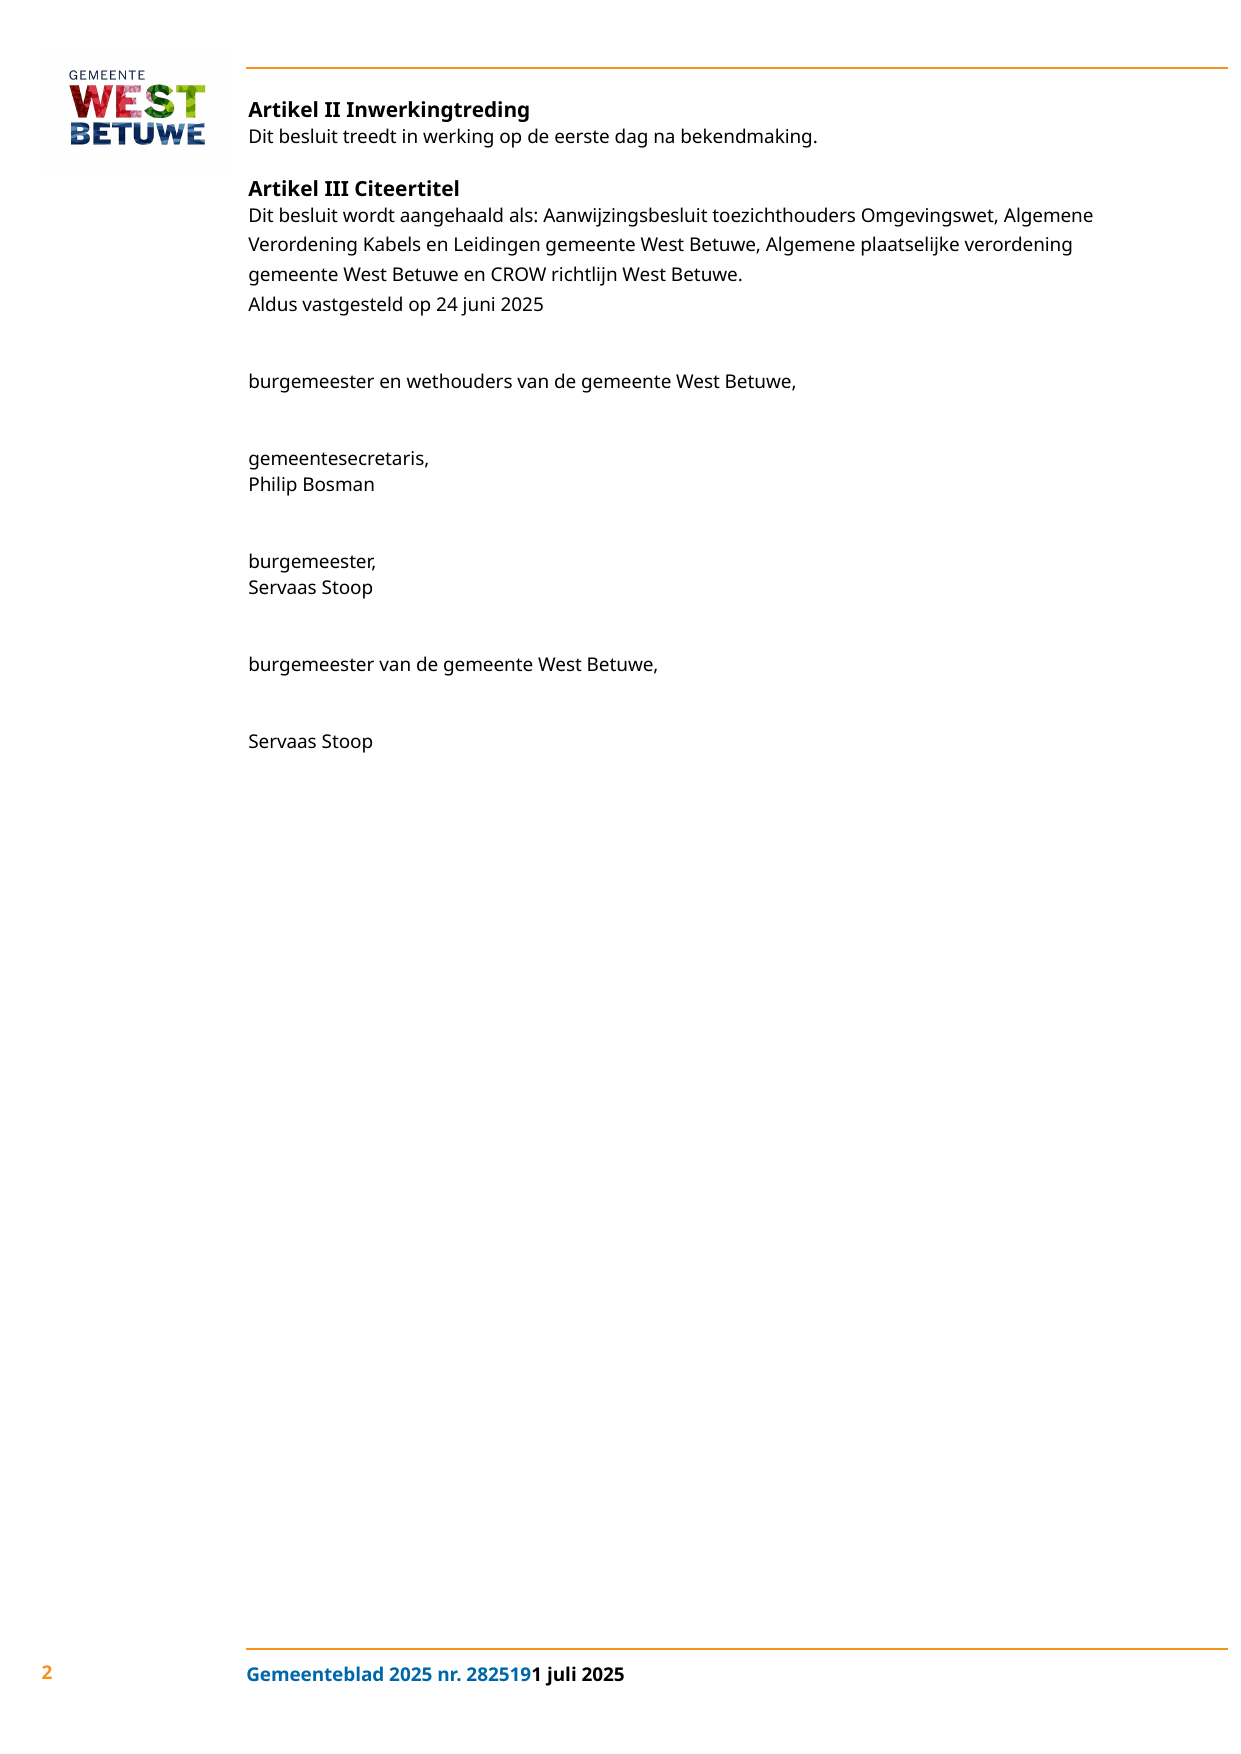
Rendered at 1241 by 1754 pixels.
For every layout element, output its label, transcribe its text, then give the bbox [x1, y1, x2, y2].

text burgemeester van de gemeente West Betuwe, [248, 651, 1152, 677]
picture [41, 47, 231, 172]
text Servaas Stoop [248, 728, 1152, 754]
text Dit besluit treedt in werking op de eerste dag na bekendmaking. [248, 123, 1152, 149]
text Dit besluit wordt aangehaald als: Aanwijzingsbesluit toezichthouders Omgevingswet, Algemene Verordening Kabels en Leidingen gemeente West Betuwe, Algemene plaatselijke verordening gemeente West Betuwe en CROW richtlijn West Betuwe. [248, 202, 1152, 287]
text Aldus vastgesteld op 24 juni 2025 [248, 291, 1152, 317]
text Servaas Stoop [248, 574, 1152, 599]
text gemeentesecretaris, [248, 445, 1152, 471]
text burgemeester, [248, 548, 1152, 574]
text Artikel II Inwerkingtreding [248, 95, 1152, 123]
text Philip Bosman [248, 471, 1152, 497]
text Artikel III Citeertitel [248, 174, 1152, 202]
text burgemeester en wethouders van de gemeente West Betuwe, [248, 368, 1152, 394]
